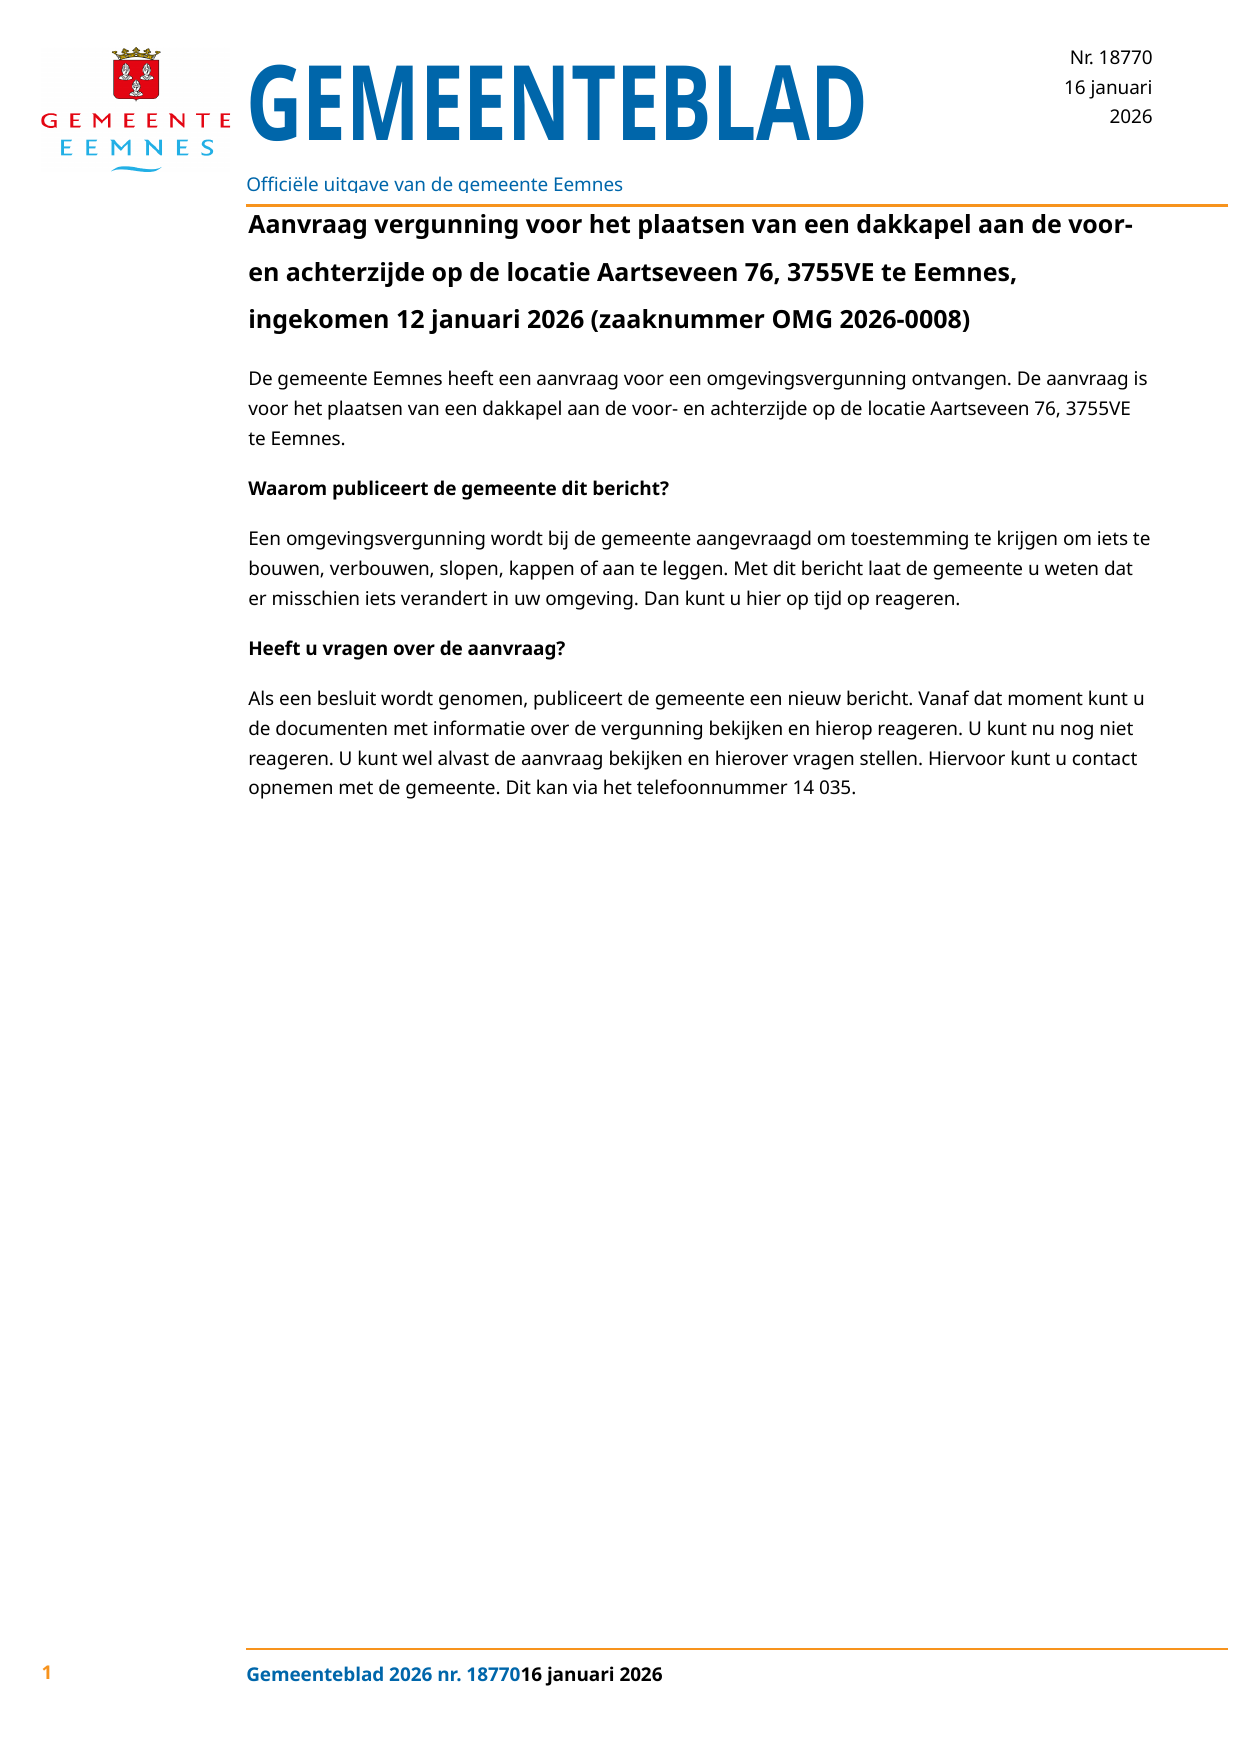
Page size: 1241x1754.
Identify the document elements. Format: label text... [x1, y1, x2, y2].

text Heeft u vragen over de aanvraag? [248, 635, 1152, 661]
picture [41, 47, 231, 172]
text Aanvraag vergunning voor het plaatsen van een dakkapel aan de voor- en achterzijde op de locatie Aartseveen 76, 3755VE te Eemnes, ingekomen 12 januari 2026 (zaaknummer OMG 2026-0008) [248, 207, 1152, 336]
text Een omgevingsvergunning wordt bij de gemeente aangevraagd om toestemming te krijgen om iets te bouwen, verbouwen, slopen, kappen of aan te leggen. Met dit bericht laat de gemeente u weten dat er misschien iets verandert in uw omgeving. Dan kunt u hier op tijd op reageren. [248, 526, 1152, 610]
text Als een besluit wordt genomen, publiceert de gemeente een nieuw bericht. Vanaf dat moment kunt u de documenten met informatie over de vergunning bekijken en hierop reageren. U kunt nu nog niet reageren. U kunt wel alvast de aanvraag bekijken en hierover vragen stellen. Hiervoor kunt u contact opnemen met de gemeente. Dit kan via het telefoonnummer 14 035. [248, 686, 1152, 800]
text De gemeente Eemnes heeft een aanvraag voor een omgevingsvergunning ontvangen. De aanvraag is voor het plaatsen van een dakkapel aan de voor- en achterzijde op de locatie Aartseveen 76, 3755VE te Eemnes. [248, 366, 1152, 450]
text Waarom publiceert de gemeente dit bericht? [248, 475, 1152, 501]
